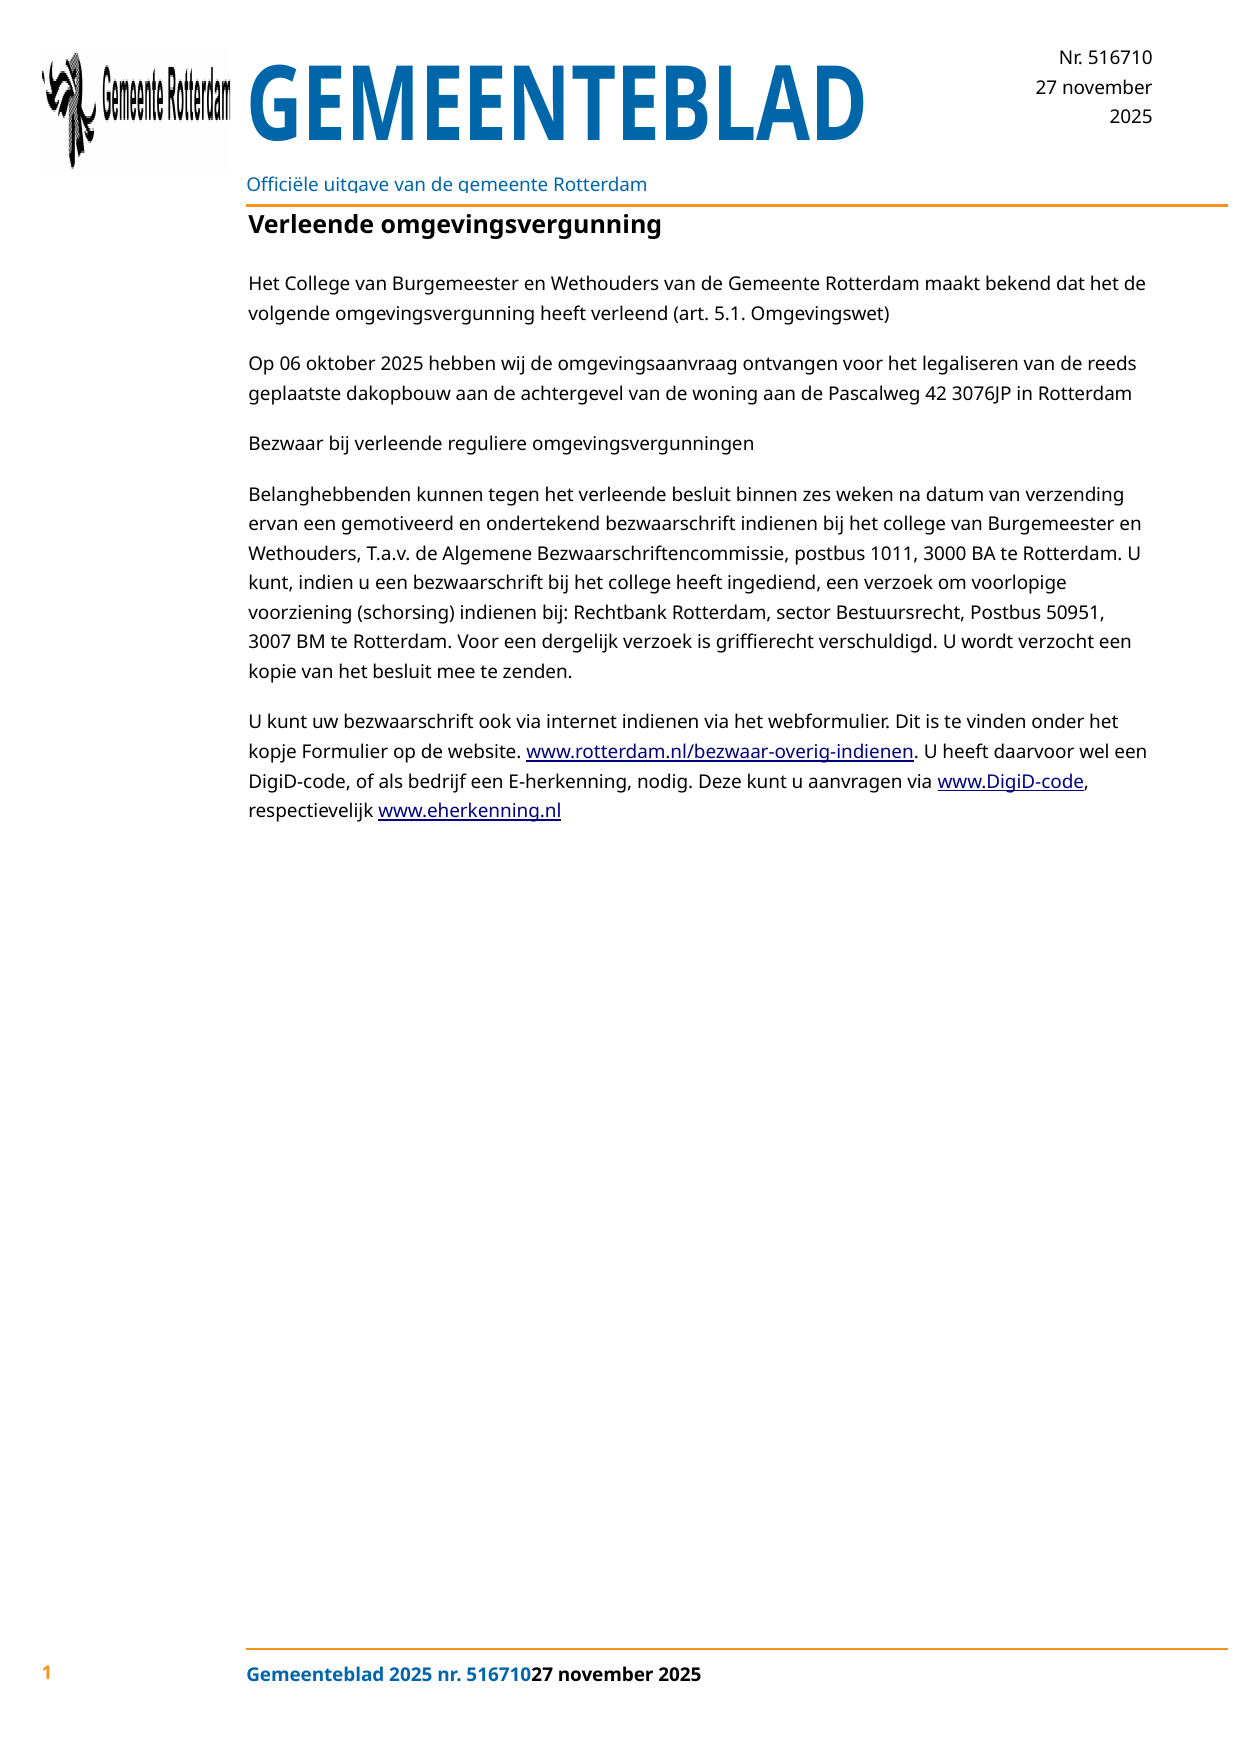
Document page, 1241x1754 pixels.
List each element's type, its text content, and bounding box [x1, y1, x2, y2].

text Belanghebbenden kunnen tegen het verleende besluit binnen zes weken na datum van verzending ervan een gemotiveerd en ondertekend bezwaarschrift indienen bij het college van Burgemeester en Wethouders, T.a.v. de Algemene Bezwaarschriftencommissie, postbus 1011, 3000 BA te Rotterdam. U kunt, indien u een bezwaarschrift bij het college heeft ingediend, een verzoek om voorlopige voorziening (schorsing) indienen bij: Rechtbank Rotterdam, sector Bestuursrecht, Postbus 50951, 3007 BM te Rotterdam. Voor een dergelijk verzoek is griffierecht verschuldigd. U wordt verzocht een kopie van het besluit mee te zenden. [248, 481, 1152, 684]
picture [41, 47, 231, 172]
text U kunt uw bezwaarschrift ook via internet indienen via het webformulier. Dit is te vinden onder het kopje Formulier op de website. www.rotterdam.nl/bezwaar-overig-indienen. U heeft daarvoor wel een DigiD-code, of als bedrijf een E-herkenning, nodig. Deze kunt u aanvragen via www.DigiD-code, respectievelijk www.eherkenning.nl [248, 709, 1152, 823]
text Op 06 oktober 2025 hebben wij de omgevingsaanvraag ontvangen voor het legaliseren van de reeds geplaatste dakopbouw aan de achtergevel van de woning aan de Pascalweg 42 3076JP in Rotterdam [248, 350, 1152, 406]
text Verleende omgevingsvergunning [248, 207, 1152, 241]
text Het College van Burgemeester en Wethouders van de Gemeente Rotterdam maakt bekend dat het de volgende omgevingsvergunning heeft verleend (art. 5.1. Omgevingswet) [248, 270, 1152, 326]
text Bezwaar bij verleende reguliere omgevingsvergunningen [248, 430, 1152, 456]
